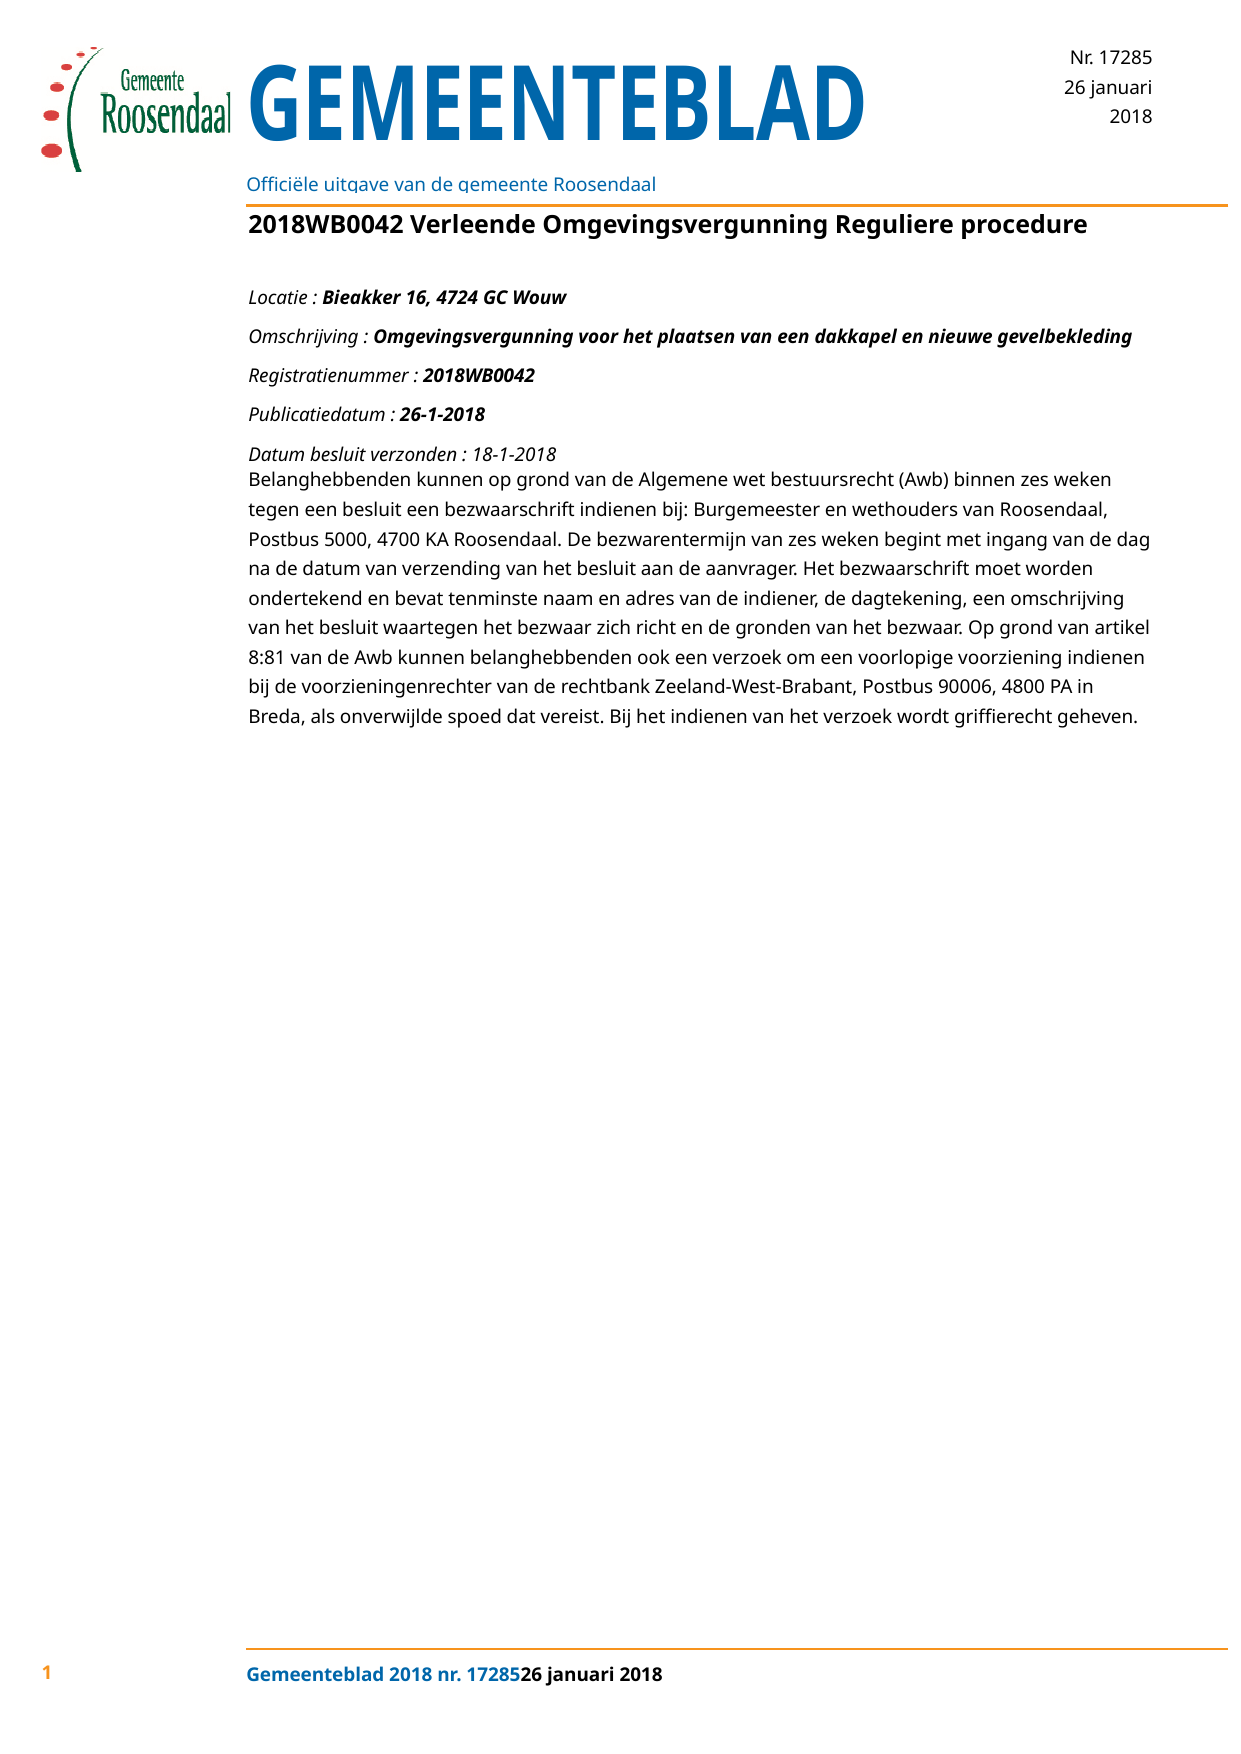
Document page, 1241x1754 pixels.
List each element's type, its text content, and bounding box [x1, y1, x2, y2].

text 2018WB0042 Verleende Omgevingsvergunning Reguliere procedure [248, 207, 1152, 241]
text Omschrijving : Omgevingsvergunning voor het plaatsen van een dakkapel en nieuwe gevelbekleding [248, 323, 1152, 349]
text Datum besluit verzonden : 18-1-2018 [248, 441, 1152, 467]
text Belanghebbenden kunnen op grond van de Algemene wet bestuursrecht (Awb) binnen zes weken tegen een besluit een bezwaarschrift indienen bij: Burgemeester en wethouders van Roosendaal, Postbus 5000, 4700 KA Roosendaal. De bezwarentermijn van zes weken begint met ingang van de dag na de datum van verzending van het besluit aan de aanvrager. Het bezwaarschrift moet worden ondertekend en bevat tenminste naam en adres van de indiener, de dagtekening, een omschrijving van het besluit waartegen het bezwaar zich richt en de gronden van het bezwaar. Op grond van artikel 8:81 van de Awb kunnen belanghebbenden ook een verzoek om een voorlopige voorziening indienen bij de voorzieningenrechter van de rechtbank Zeeland-West-Brabant, Postbus 90006, 4800 PA in Breda, als onverwijlde spoed dat vereist. Bij het indienen van het verzoek wordt griffierecht geheven. [248, 467, 1152, 729]
text Locatie : Bieakker 16, 4724 GC Wouw [248, 284, 1152, 309]
picture [41, 47, 231, 172]
text Registratienummer : 2018WB0042 [248, 362, 1152, 388]
text Publicatiedatum : 26-1-2018 [248, 402, 1152, 427]
